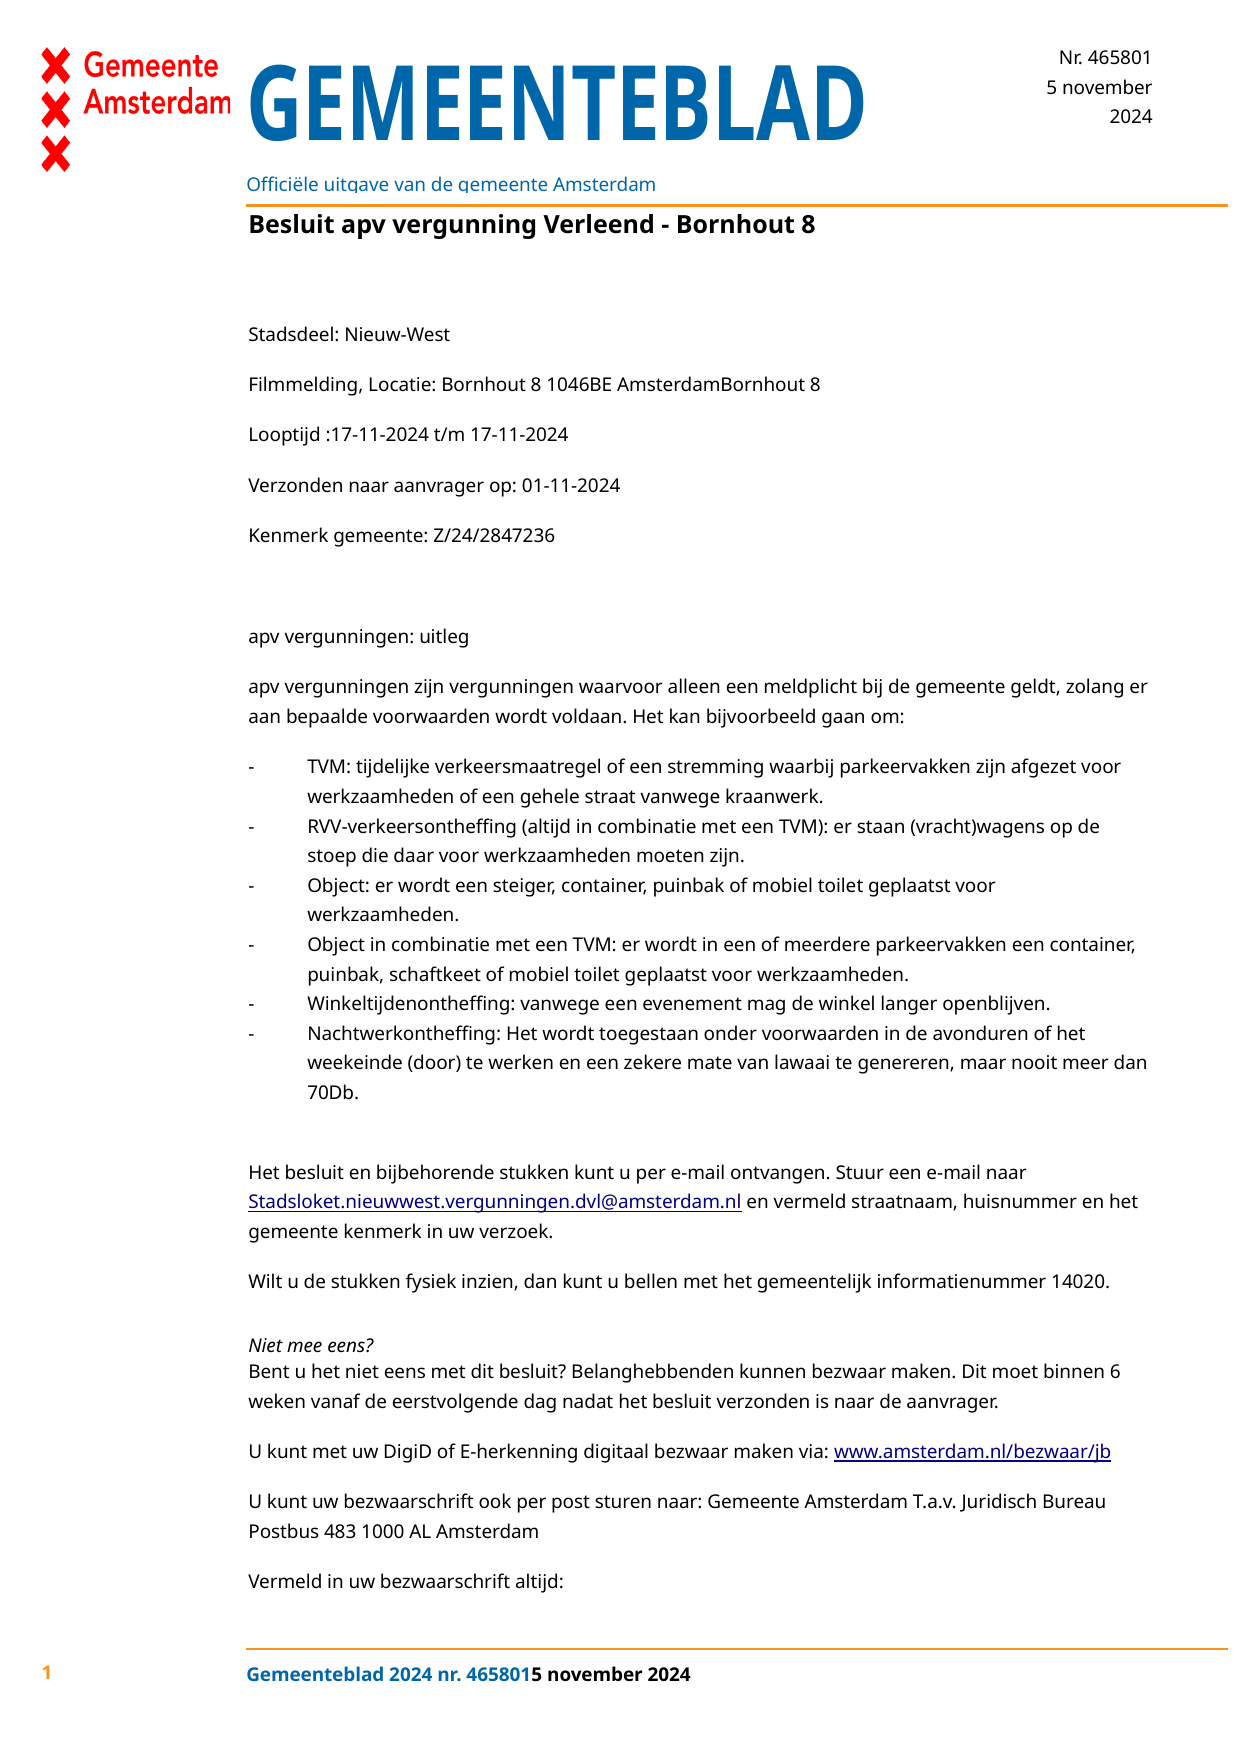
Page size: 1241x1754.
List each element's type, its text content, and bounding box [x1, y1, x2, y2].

text Bent u het niet eens met dit besluit? Belanghebbenden kunnen bezwaar maken. Dit moet binnen 6 weken vanaf de eerstvolgende dag nadat het besluit verzonden is naar de aanvrager. [248, 1358, 1152, 1414]
text Niet mee eens? [248, 1333, 1152, 1358]
picture [41, 47, 231, 172]
text apv vergunningen zijn vergunningen waarvoor alleen een meldplicht bij de gemeente geldt, zolang er aan bepaalde voorwaarden wordt voldaan. Het kan bijvoorbeeld gaan om: [248, 674, 1152, 729]
list Object: er wordt een steiger, container, puinbak of mobiel toilet geplaatst voor werkzaamheden. [248, 872, 1152, 927]
list Winkeltijdenontheffing: vanwege een evenement mag de winkel langer openblijven. [248, 990, 1152, 1016]
text Filmmelding, Locatie: Bornhout 8 1046BE AmsterdamBornhout 8 [248, 371, 1152, 397]
list Object in combinatie met een TVM: er wordt in een of meerdere parkeervakken een container, puinbak, schaftkeet of mobiel toilet geplaatst voor werkzaamheden. [248, 931, 1152, 986]
text Stadsdeel: Nieuw-West [248, 321, 1152, 346]
text Verzonden naar aanvrager op: 01-11-2024 [248, 472, 1152, 498]
text Het besluit en bijbehorende stukken kunt u per e-mail ontvangen. Stuur een e-mail naar Stadsloket.nieuwwest.vergunningen.dvl@amsterdam.nl en vermeld straatnaam, huisnummer en het gemeente kenmerk in uw verzoek. [248, 1159, 1152, 1244]
text Wilt u de stukken fysiek inzien, dan kunt u bellen met het gemeentelijk informatienummer 14020. [248, 1269, 1152, 1294]
text Vermeld in uw bezwaarschrift altijd: [248, 1569, 1152, 1594]
text apv vergunningen: uitleg [248, 623, 1152, 649]
text U kunt uw bezwaarschrift ook per post sturen naar: Gemeente Amsterdam T.a.v. Juridisch Bureau Postbus 483 1000 AL Amsterdam [248, 1489, 1152, 1544]
text Looptijd :17-11-2024 t/m 17-11-2024 [248, 422, 1152, 447]
list Nachtwerkontheffing: Het wordt toegestaan onder voorwaarden in de avonduren of het weekeinde (door) te werken en een zekere mate van lawaai te genereren, maar nooit meer dan 70Db. [248, 1020, 1152, 1105]
list TVM: tijdelijke verkeersmaatregel of een stremming waarbij parkeervakken zijn afgezet voor werkzaamheden of een gehele straat vanwege kraanwerk. [248, 754, 1152, 809]
list RVV-verkeersontheffing (altijd in combinatie met een TVM): er staan (vracht)wagens op de stoep die daar voor werkzaamheden moeten zijn. [248, 813, 1152, 868]
text Besluit apv vergunning Verleend - Bornhout 8 [248, 207, 1152, 241]
text Kenmerk gemeente: Z/24/2847236 [248, 522, 1152, 548]
text U kunt met uw DigiD of E-herkenning digitaal bezwaar maken via: www.amsterdam.nl/bezwaar/jb [248, 1438, 1152, 1464]
